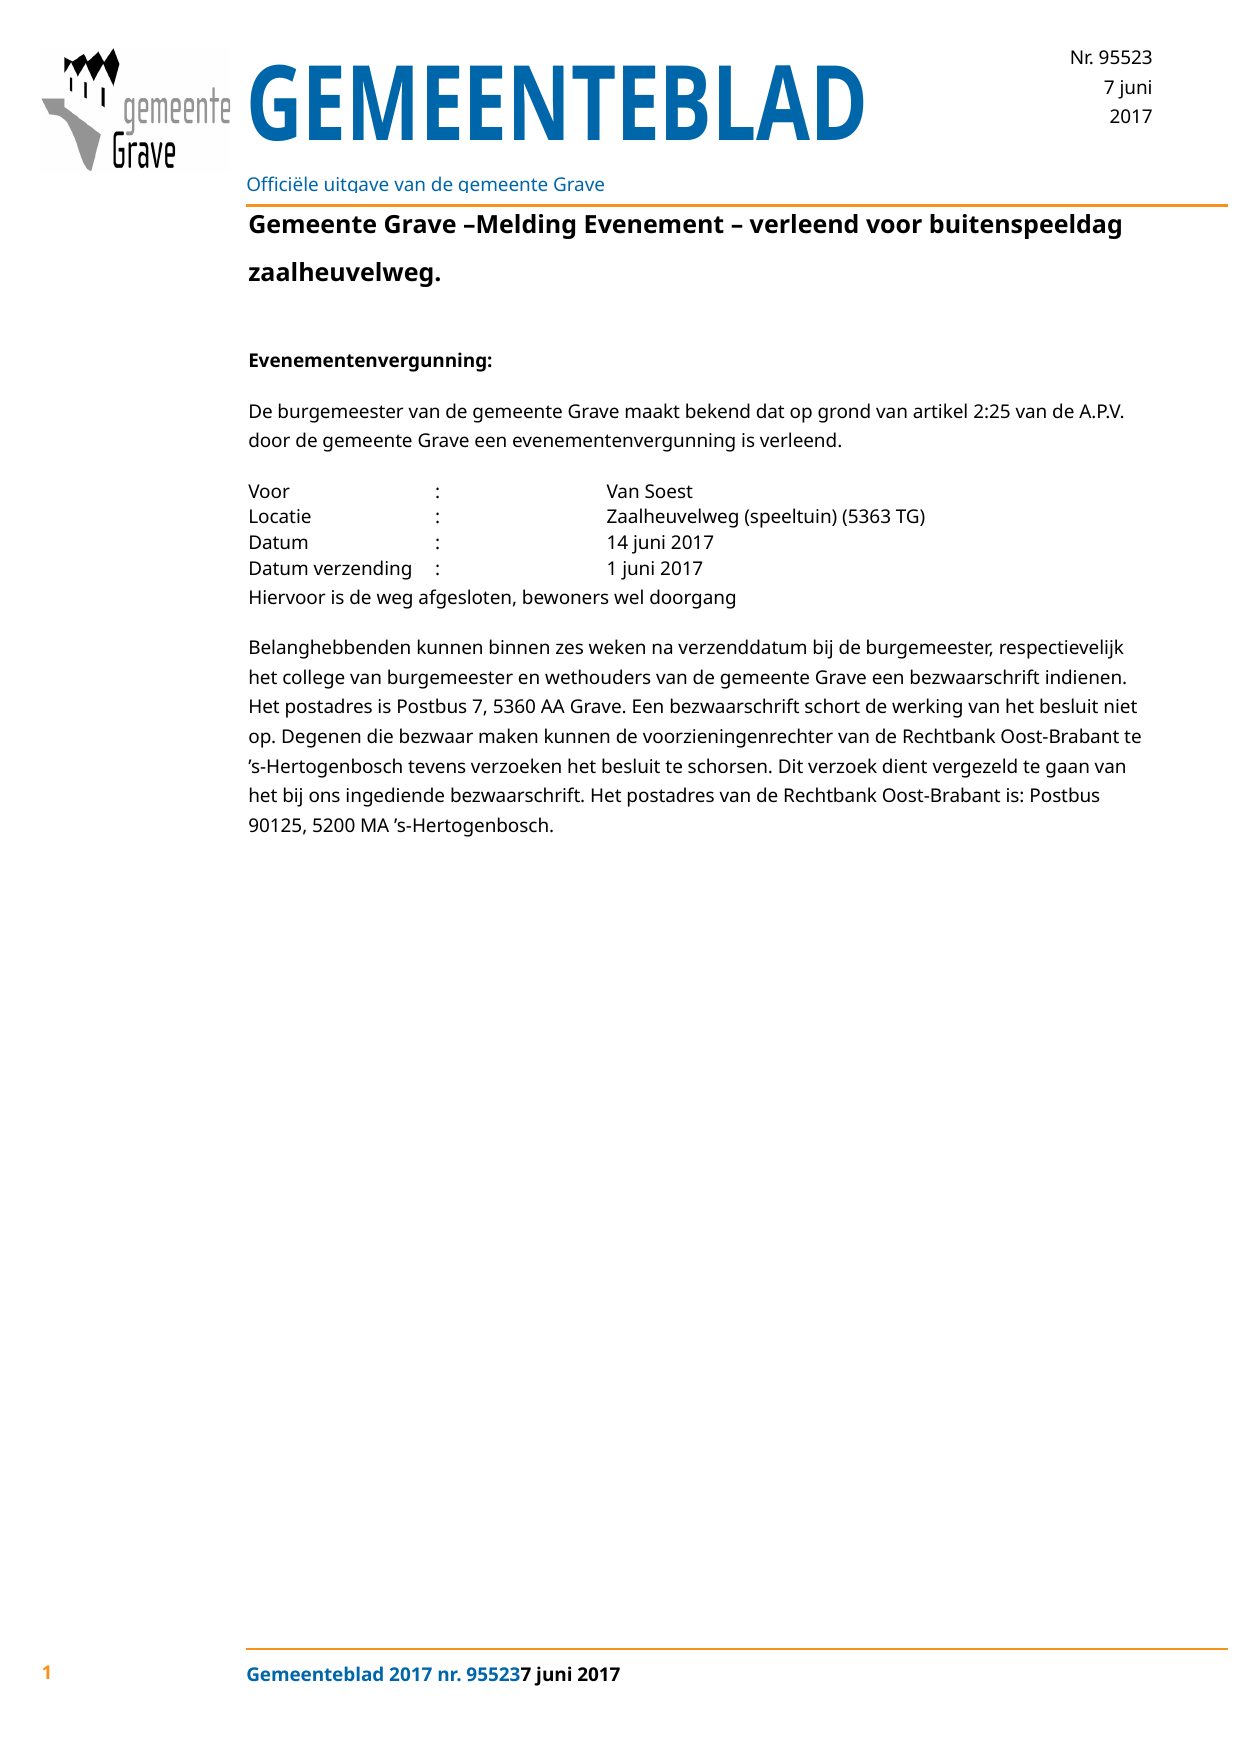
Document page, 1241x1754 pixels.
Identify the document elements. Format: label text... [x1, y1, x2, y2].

table_cell : [435, 504, 606, 529]
table_cell 1 juni 2017 [606, 555, 1152, 581]
text Gemeente Grave –Melding Evenement – verleend voor buitenspeeldag zaalheuvelweg. [248, 207, 1152, 288]
table_cell : [435, 530, 606, 555]
text Belanghebbenden kunnen binnen zes weken na verzenddatum bij de burgemeester, respectievelijk het college van burgemeester en wethouders van de gemeente Grave een bezwaarschrift indienen. Het postadres is Postbus 7, 5360 AA Grave. Een bezwaarschrift schort de werking van het besluit niet op. Degenen die bezwaar maken kunnen de voorzieningenrechter van de Rechtbank Oost-Brabant te ’s-Hertogenbosch tevens verzoeken het besluit te schorsen. Dit verzoek dient vergezeld te gaan van het bij ons ingediende bezwaarschrift. Het postadres van de Rechtbank Oost-Brabant is: Postbus 90125, 5200 MA ’s-Hertogenbosch. [248, 634, 1152, 838]
picture [41, 47, 231, 172]
table_header Van Soest [606, 478, 1152, 504]
text Hiervoor is de weg afgesloten, bewoners wel doorgang [248, 584, 1152, 610]
table_cell Locatie [248, 504, 435, 529]
table_cell Datum verzending [248, 555, 435, 581]
table_header Voor [248, 478, 435, 504]
table_cell Datum [248, 530, 435, 555]
table_cell Zaalheuvelweg (speeltuin) (5363 TG) [606, 504, 1152, 529]
text Evenementenvergunning: [248, 347, 1152, 373]
table_cell : [435, 555, 606, 581]
text De burgemeester van de gemeente Grave maakt bekend dat op grond van artikel 2:25 van de A.P.V. door de gemeente Grave een evenementenvergunning is verleend. [248, 398, 1152, 453]
table_cell 14 juni 2017 [606, 530, 1152, 555]
table_header : [435, 478, 606, 504]
